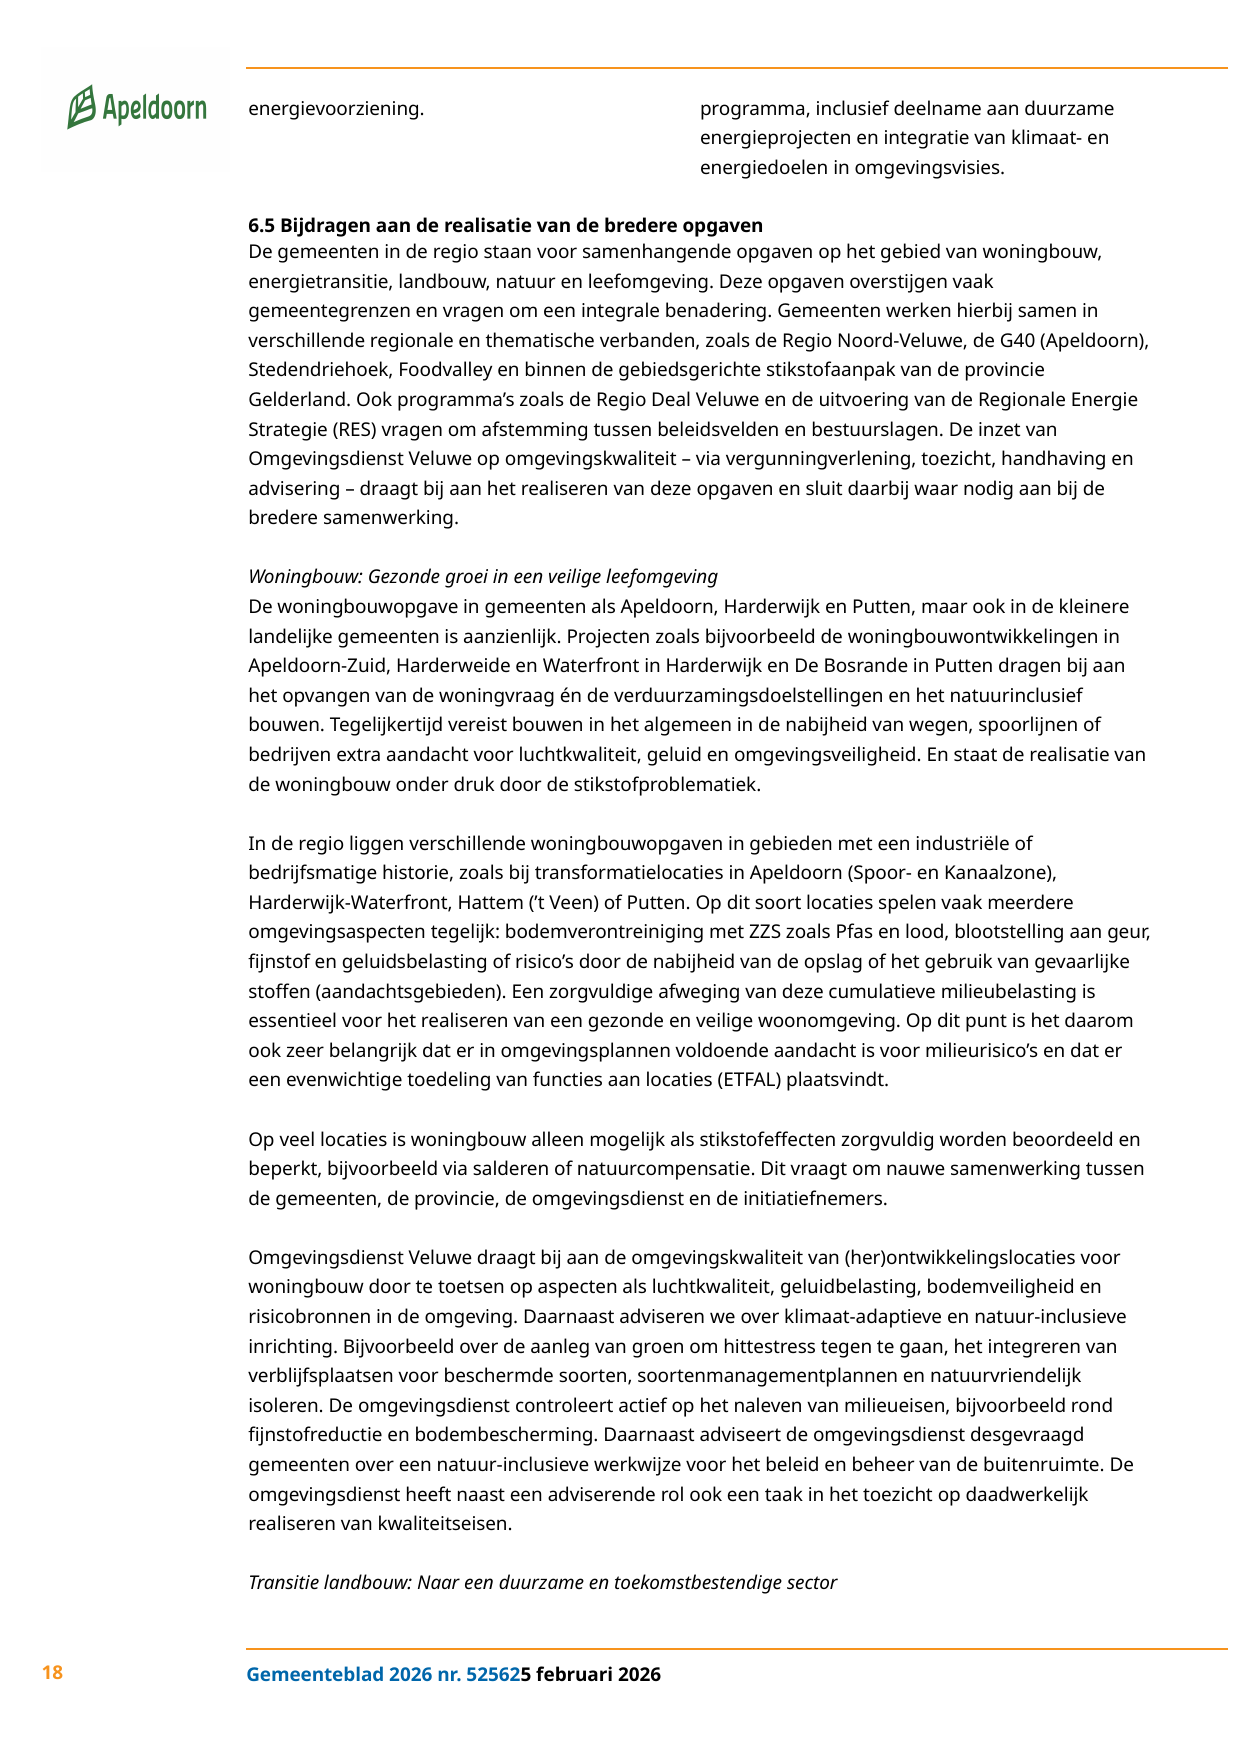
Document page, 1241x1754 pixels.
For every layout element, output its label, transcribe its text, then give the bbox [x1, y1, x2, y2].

text De gemeenten in de regio staan voor samenhangende opgaven op het gebied van woningbouw, energietransitie, landbouw, natuur en leefomgeving. Deze opgaven overstijgen vaak gemeentegrenzen en vragen om een integrale benadering. Gemeenten werken hierbij samen in verschillende regionale en thematische verbanden, zoals de Regio Noord-Veluwe, de G40 (Apeldoorn), Stedendriehoek, Foodvalley en binnen de gebiedsgerichte stikstofaanpak van de provincie Gelderland. Ook programma’s zoals de Regio Deal Veluwe en de uitvoering van de Regionale Energie Strategie (RES) vragen om afstemming tussen beleidsvelden en bestuurslagen. De inzet van Omgevingsdienst Veluwe op omgevingskwaliteit – via vergunningverlening, toezicht, handhaving en advisering – draagt bij aan het realiseren van deze opgaven en sluit daarbij waar nodig aan bij de bredere samenwerking. [248, 238, 1152, 530]
text Woningbouw: Gezonde groei in een veilige leefomgeving [248, 564, 1152, 589]
text Omgevingsdienst Veluwe draagt bij aan de omgevingskwaliteit van (her)ontwikkelingslocaties voor woningbouw door te toetsen op aspecten als luchtkwaliteit, geluidbelasting, bodemveiligheid en risicobronnen in de omgeving. Daarnaast adviseren we over klimaat-adaptieve en natuur-inclusieve inrichting. Bijvoorbeeld over de aanleg van groen om hittestress tegen te gaan, het integreren van verblijfsplaatsen voor beschermde soorten, soortenmanagementplannen en natuurvriendelijk isoleren. De omgevingsdienst controleert actief op het naleven van milieueisen, bijvoorbeeld rond fijnstofreductie en bodembescherming. Daarnaast adviseert de omgevingsdienst desgevraagd gemeenten over een natuur-inclusieve werkwijze voor het beleid en beheer van de buitenruimte. De omgevingsdienst heeft naast een adviserende rol ook een taak in het toezicht op daadwerkelijk realiseren van kwaliteitseisen. [248, 1244, 1152, 1536]
text De woningbouwopgave in gemeenten als Apeldoorn, Harderwijk en Putten, maar ook in de kleinere landelijke gemeenten is aanzienlijk. Projecten zoals bijvoorbeeld de woningbouwontwikkelingen in Apeldoorn-Zuid, Harderweide en Waterfront in Harderwijk en De Bosrande in Putten dragen bij aan het opvangen van de woningvraag én de verduurzamingsdoelstellingen en het natuurinclusief bouwen. Tegelijkertijd vereist bouwen in het algemeen in de nabijheid van wegen, spoorlijnen of bedrijven extra aandacht voor luchtkwaliteit, geluid en omgevingsveiligheid. En staat de realisatie van de woningbouw onder druk door de stikstofproblematiek. [248, 593, 1152, 796]
table_cell energievoorziening. [248, 95, 700, 180]
text In de regio liggen verschillende woningbouwopgaven in gebieden met een industriële of bedrijfsmatige historie, zoals bij transformatielocaties in Apeldoorn (Spoor- en Kanaalzone), Harderwijk-Waterfront, Hattem (’t Veen) of Putten. Op dit soort locaties spelen vaak meerdere omgevingsaspecten tegelijk: bodemverontreiniging met ZZS zoals Pfas en lood, blootstelling aan geur, fijnstof en geluidsbelasting of risico’s door de nabijheid van de opslag of het gebruik van gevaarlijke stoffen (aandachtsgebieden). Een zorgvuldige afweging van deze cumulatieve milieubelasting is essentieel voor het realiseren van een gezonde en veilige woonomgeving. Op dit punt is het daarom ook zeer belangrijk dat er in omgevingsplannen voldoende aandacht is voor milieurisico’s en dat er een evenwichtige toedeling van functies aan locaties (ETFAL) plaatsvindt. [248, 830, 1152, 1092]
text Op veel locaties is woningbouw alleen mogelijk als stikstofeffecten zorgvuldig worden beoordeeld en beperkt, bijvoorbeeld via salderen of natuurcompensatie. Dit vraagt om nauwe samenwerking tussen de gemeenten, de provincie, de omgevingsdienst en de initiatiefnemers. [248, 1126, 1152, 1211]
text Transitie landbouw: Naar een duurzame en toekomstbestendige sector [248, 1569, 1152, 1595]
text 6.5 Bijdragen aan de realisatie van de bredere opgaven [248, 212, 1152, 238]
picture [41, 47, 231, 172]
table_cell programma, inclusief deelname aan duurzame energieprojecten en integratie van klimaat- en energiedoelen in omgevingsvisies. [700, 95, 1152, 180]
